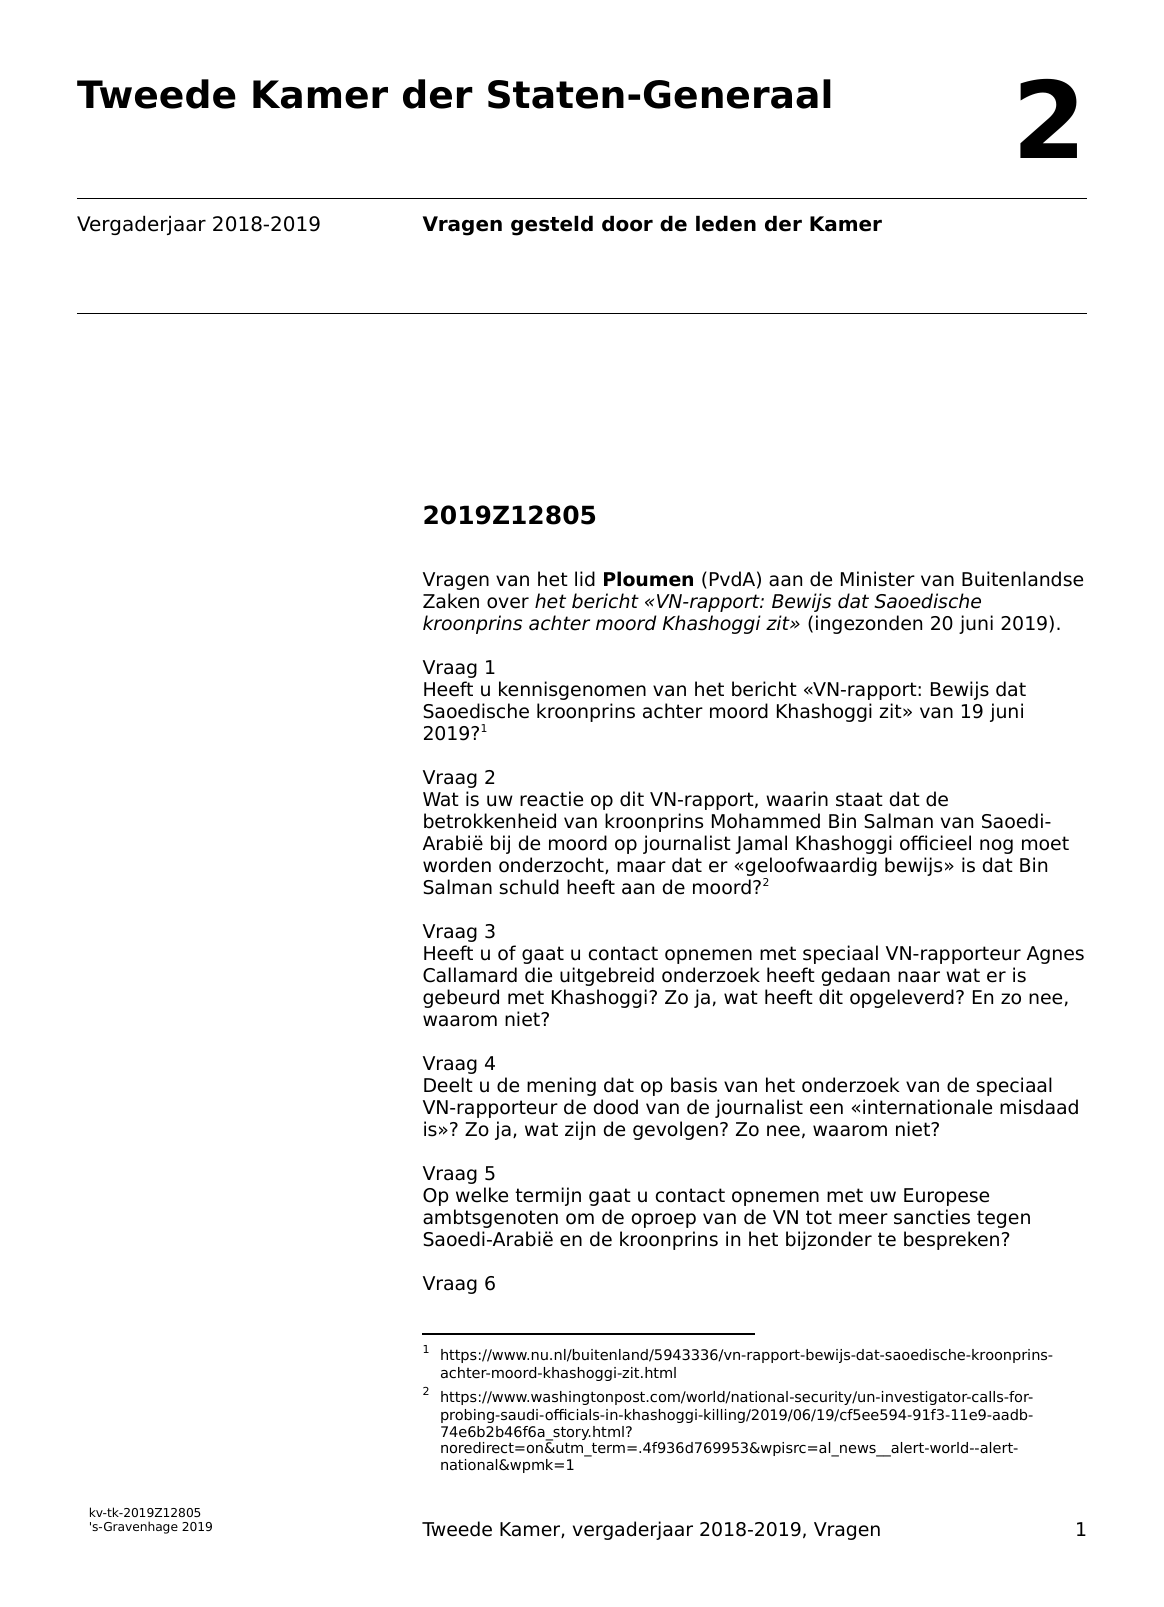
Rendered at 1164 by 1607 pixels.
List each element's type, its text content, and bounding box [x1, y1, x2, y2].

table_cell Vergaderjaar 2018-2019 [77, 199, 422, 313]
text 's-Gravenhage 2019 [88, 1520, 323, 1534]
text Wat is uw reactie op dit VN-rapport, waarin staat dat de betrokkenheid van kroonprins Mohammed Bin Salman van Saoedi-Arabië bij de moord op journalist Jamal Khashoggi officieel nog moet worden onderzocht, maar dat er «geloofwaardig bewijs» is dat Bin Salman schuld heeft aan de moord? [422, 789, 1087, 899]
text Heeft u of gaat u contact opnemen met speciaal VN-rapporteur Agnes Callamard die uitgebreid onderzoek heeft gedaan naar wat er is gebeurd met Khashoggi? Zo ja, wat heeft dit opgeleverd? En zo nee, waarom niet? [422, 943, 1087, 1031]
text Op welke termijn gaat u contact opnemen met uw Europese ambtsgenoten om de oproep van de VN tot meer sancties tegen Saoedi-Arabië en de kroonprins in het bijzonder te bespreken? [422, 1185, 1087, 1251]
text Vraag 3 [422, 921, 1087, 943]
text https://www.nu.nl/buitenland/5943336/vn-rapport-bewijs-dat-saoedische-kroonprins-achter-moord-khashoggi-zit.html [422, 1343, 1087, 1382]
table_header 2 [886, 59, 1087, 198]
text Vraag 4 [422, 1053, 1087, 1075]
table_cell Vragen gesteld door de leden der Kamer [422, 199, 1087, 313]
text Deelt u de mening dat op basis van het onderzoek van de speciaal VN-rapporteur de dood van de journalist een «internationale misdaad is»? Zo ja, wat zijn de gevolgen? Zo nee, waarom niet? [422, 1075, 1087, 1141]
text Vraag 2 [422, 767, 1087, 789]
text https://www.washingtonpost.com/world/national-security/un-investigator-calls-for-probing-saudi-officials-in-khashoggi-killing/2019/06/19/cf5ee594-91f3-11e9-aadb-74e6b2b46f6a_story.html?noredirect=on&utm_term=.4f936d769953&wpisrc=al_news__alert-world--alert-national&wpmk=1 [422, 1385, 1087, 1474]
text kv-tk-2019Z12805 [88, 1506, 323, 1520]
text Vraag 5 [422, 1163, 1087, 1185]
text Vragen van het lid Ploumen (PvdA) aan de Minister van Buitenlandse Zaken over het bericht «VN-rapport: Bewijs dat Saoedische kroonprins achter moord Khashoggi zit» (ingezonden 20 juni 2019). [422, 569, 1087, 635]
text Vraag 6 [422, 1273, 1087, 1295]
text 2019Z12805 [422, 501, 1087, 531]
text Heeft u kennisgenomen van het bericht «VN-rapport: Bewijs dat Saoedische kroonprins achter moord Khashoggi zit» van 19 juni 2019? [422, 679, 1087, 745]
text Vraag 1 [422, 657, 1087, 679]
table_header Tweede Kamer der Staten-Generaal [77, 59, 886, 198]
